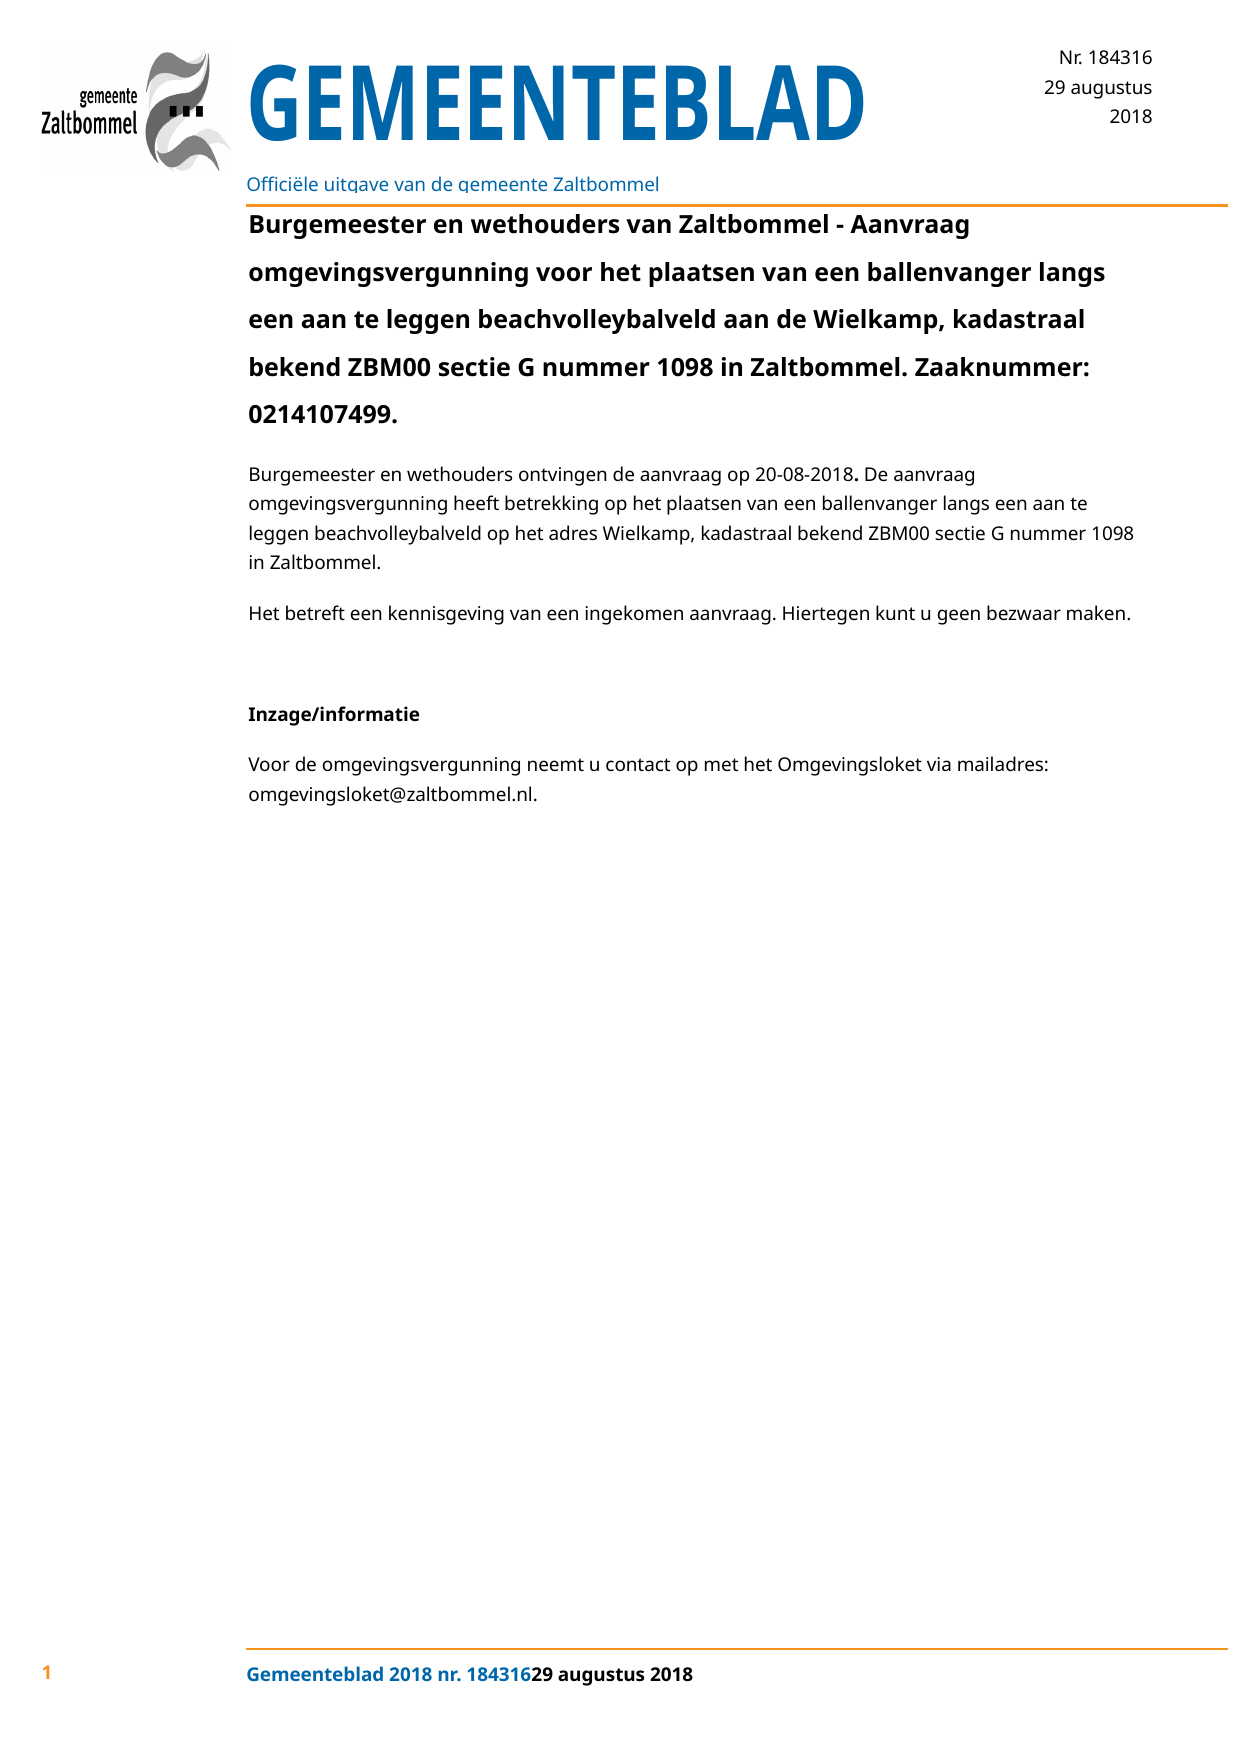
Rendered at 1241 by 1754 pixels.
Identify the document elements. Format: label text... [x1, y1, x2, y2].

text Het betreft een kennisgeving van een ingekomen aanvraag. Hiertegen kunt u geen bezwaar maken. [248, 600, 1152, 626]
text Voor de omgevingsvergunning neemt u contact op met het Omgevingsloket via mailadres: omgevingsloket@zaltbommel.nl. [248, 751, 1152, 806]
picture [41, 47, 231, 172]
text Inzage/informatie [248, 701, 1152, 726]
text Burgemeester en wethouders van Zaltbommel - Aanvraag omgevingsvergunning voor het plaatsen van een ballenvanger langs een aan te leggen beachvolleybalveld aan de Wielkamp, kadastraal bekend ZBM00 sectie G nummer 1098 in Zaltbommel. Zaaknummer: 0214107499. [248, 207, 1152, 431]
text Burgemeester en wethouders ontvingen de aanvraag op 20-08-2018. De aanvraag omgevingsvergunning heeft betrekking op het plaatsen van een ballenvanger langs een aan te leggen beachvolleybalveld op het adres Wielkamp, kadastraal bekend ZBM00 sectie G nummer 1098 in Zaltbommel. [248, 461, 1152, 575]
